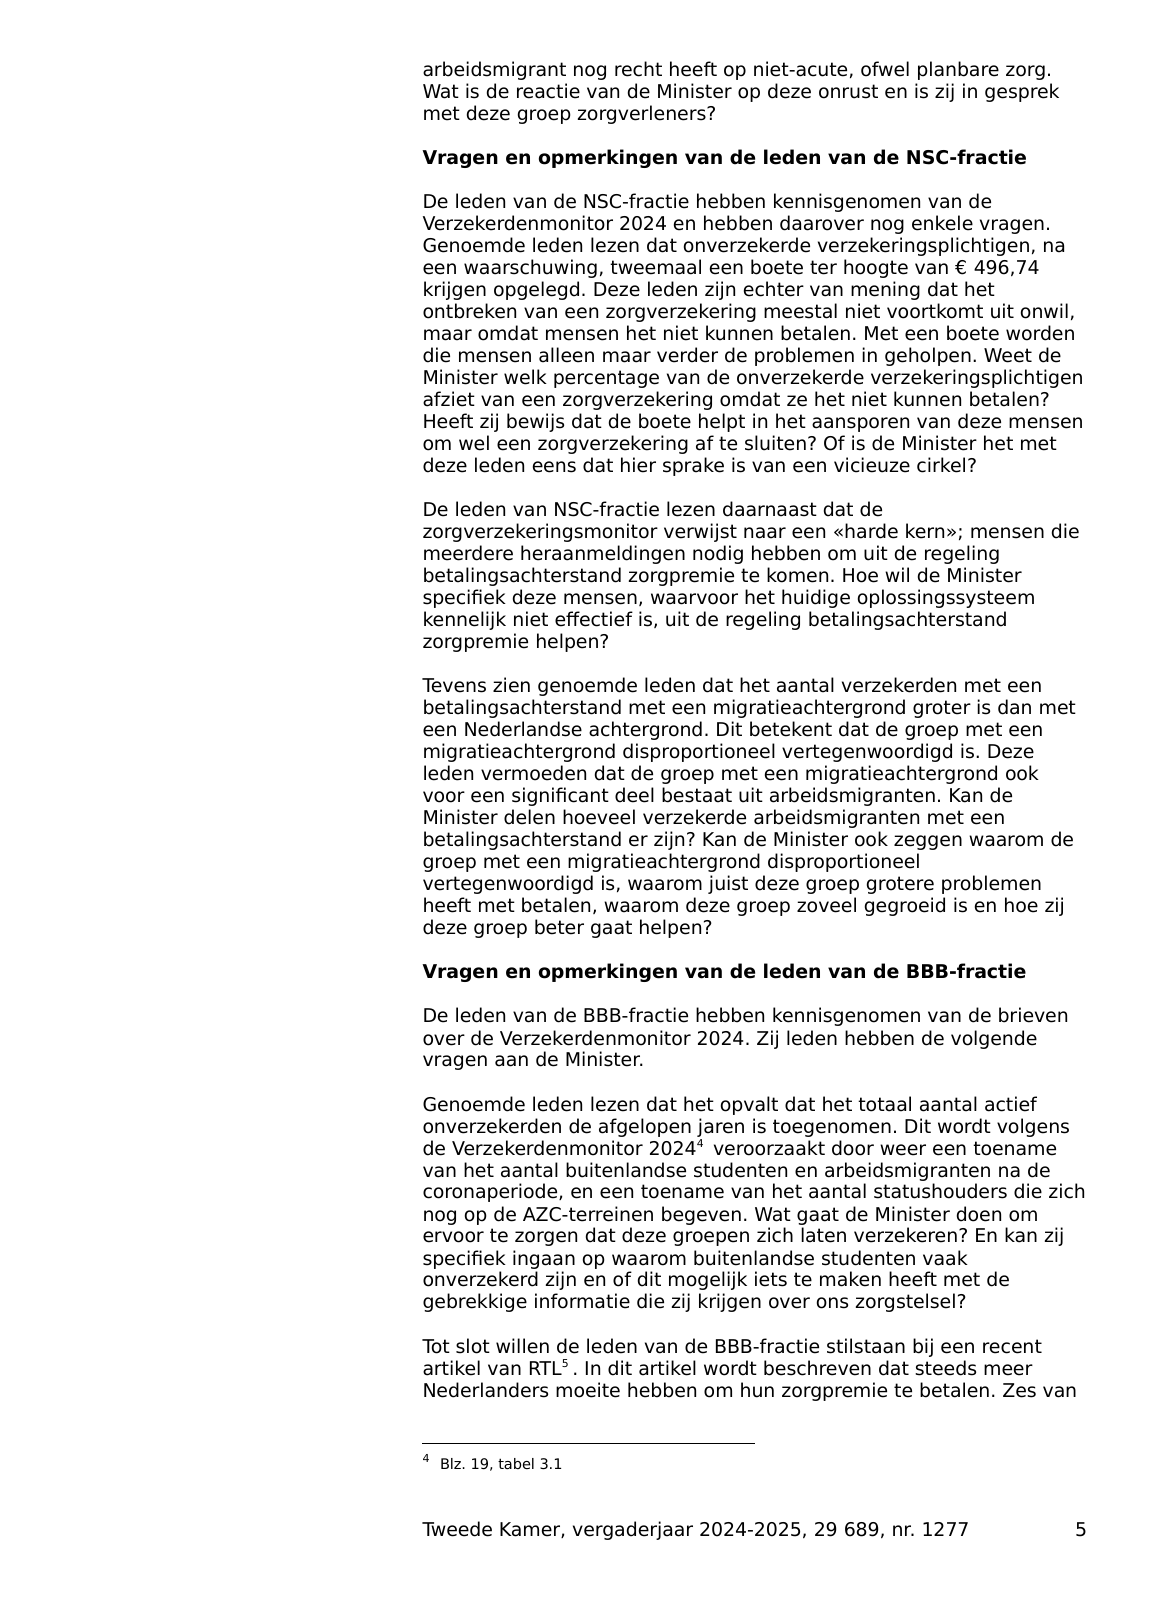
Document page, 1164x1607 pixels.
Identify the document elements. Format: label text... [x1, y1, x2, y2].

text Genoemde leden lezen dat het opvalt dat het totaal aantal actief onverzekerden de afgelopen jaren is toegenomen. Dit wordt volgens de Verzekerdenmonitor 2024 veroorzaakt door weer een toename van het aantal buitenlandse studenten en arbeidsmigranten na de coronaperiode, en een toename van het aantal statushouders die zich nog op de AZC-terreinen begeven. Wat gaat de Minister doen om ervoor te zorgen dat deze groepen zich laten verzekeren? En kan zij specifiek ingaan op waarom buitenlandse studenten vaak onverzekerd zijn en of dit mogelijk iets te maken heeft met de gebrekkige informatie die zij krijgen over ons zorgstelsel? [422, 1093, 1087, 1313]
subtitle Vragen en opmerkingen van de leden van de BBB-fractie [422, 961, 1087, 983]
subtitle Vragen en opmerkingen van de leden van de NSC-fractie [422, 147, 1087, 169]
text Blz. 19, tabel 3.1 [422, 1452, 1087, 1474]
text Tot slot willen de leden van de BBB-fractie stilstaan bij een recent artikel van RTL. In dit artikel wordt beschreven dat steeds meer Nederlanders moeite hebben om hun zorgpremie te betalen. Zes van [422, 1336, 1087, 1401]
text De leden van de BBB-fractie hebben kennisgenomen van de brieven over de Verzekerdenmonitor 2024. Zij leden hebben de volgende vragen aan de Minister. [422, 1005, 1087, 1071]
text De leden van NSC-fractie lezen daarnaast dat de zorgverzekeringsmonitor verwijst naar een «harde kern»; mensen die meerdere heraanmeldingen nodig hebben om uit de regeling betalingsachterstand zorgpremie te komen. Hoe wil de Minister specifiek deze mensen, waarvoor het huidige oplossingssysteem kennelijk niet effectief is, uit de regeling betalingsachterstand zorgpremie helpen? [422, 499, 1087, 653]
text De leden van de NSC-fractie hebben kennisgenomen van de Verzekerdenmonitor 2024 en hebben daarover nog enkele vragen. Genoemde leden lezen dat onverzekerde verzekeringsplichtigen, na een waarschuwing, tweemaal een boete ter hoogte van € 496,74 krijgen opgelegd. Deze leden zijn echter van mening dat het ontbreken van een zorgverzekering meestal niet voortkomt uit onwil, maar omdat mensen het niet kunnen betalen. Met een boete worden die mensen alleen maar verder de problemen in geholpen. Weet de Minister welk percentage van de onverzekerde verzekeringsplichtigen afziet van een zorgverzekering omdat ze het niet kunnen betalen? Heeft zij bewijs dat de boete helpt in het aansporen van deze mensen om wel een zorgverzekering af te sluiten? Of is de Minister het met deze leden eens dat hier sprake is van een vicieuze cirkel? [422, 191, 1087, 477]
text arbeidsmigrant nog recht heeft op niet-acute, ofwel planbare zorg. Wat is de reactie van de Minister op deze onrust en is zij in gesprek met deze groep zorgverleners? [422, 59, 1087, 125]
text Tevens zien genoemde leden dat het aantal verzekerden met een betalingsachterstand met een migratieachtergrond groter is dan met een Nederlandse achtergrond. Dit betekent dat de groep met een migratieachtergrond disproportioneel vertegenwoordigd is. Deze leden vermoeden dat de groep met een migratieachtergrond ook voor een significant deel bestaat uit arbeidsmigranten. Kan de Minister delen hoeveel verzekerde arbeidsmigranten met een betalingsachterstand er zijn? Kan de Minister ook zeggen waarom de groep met een migratieachtergrond disproportioneel vertegenwoordigd is, waarom juist deze groep grotere problemen heeft met betalen, waarom deze groep zoveel gegroeid is en hoe zij deze groep beter gaat helpen? [422, 675, 1087, 939]
